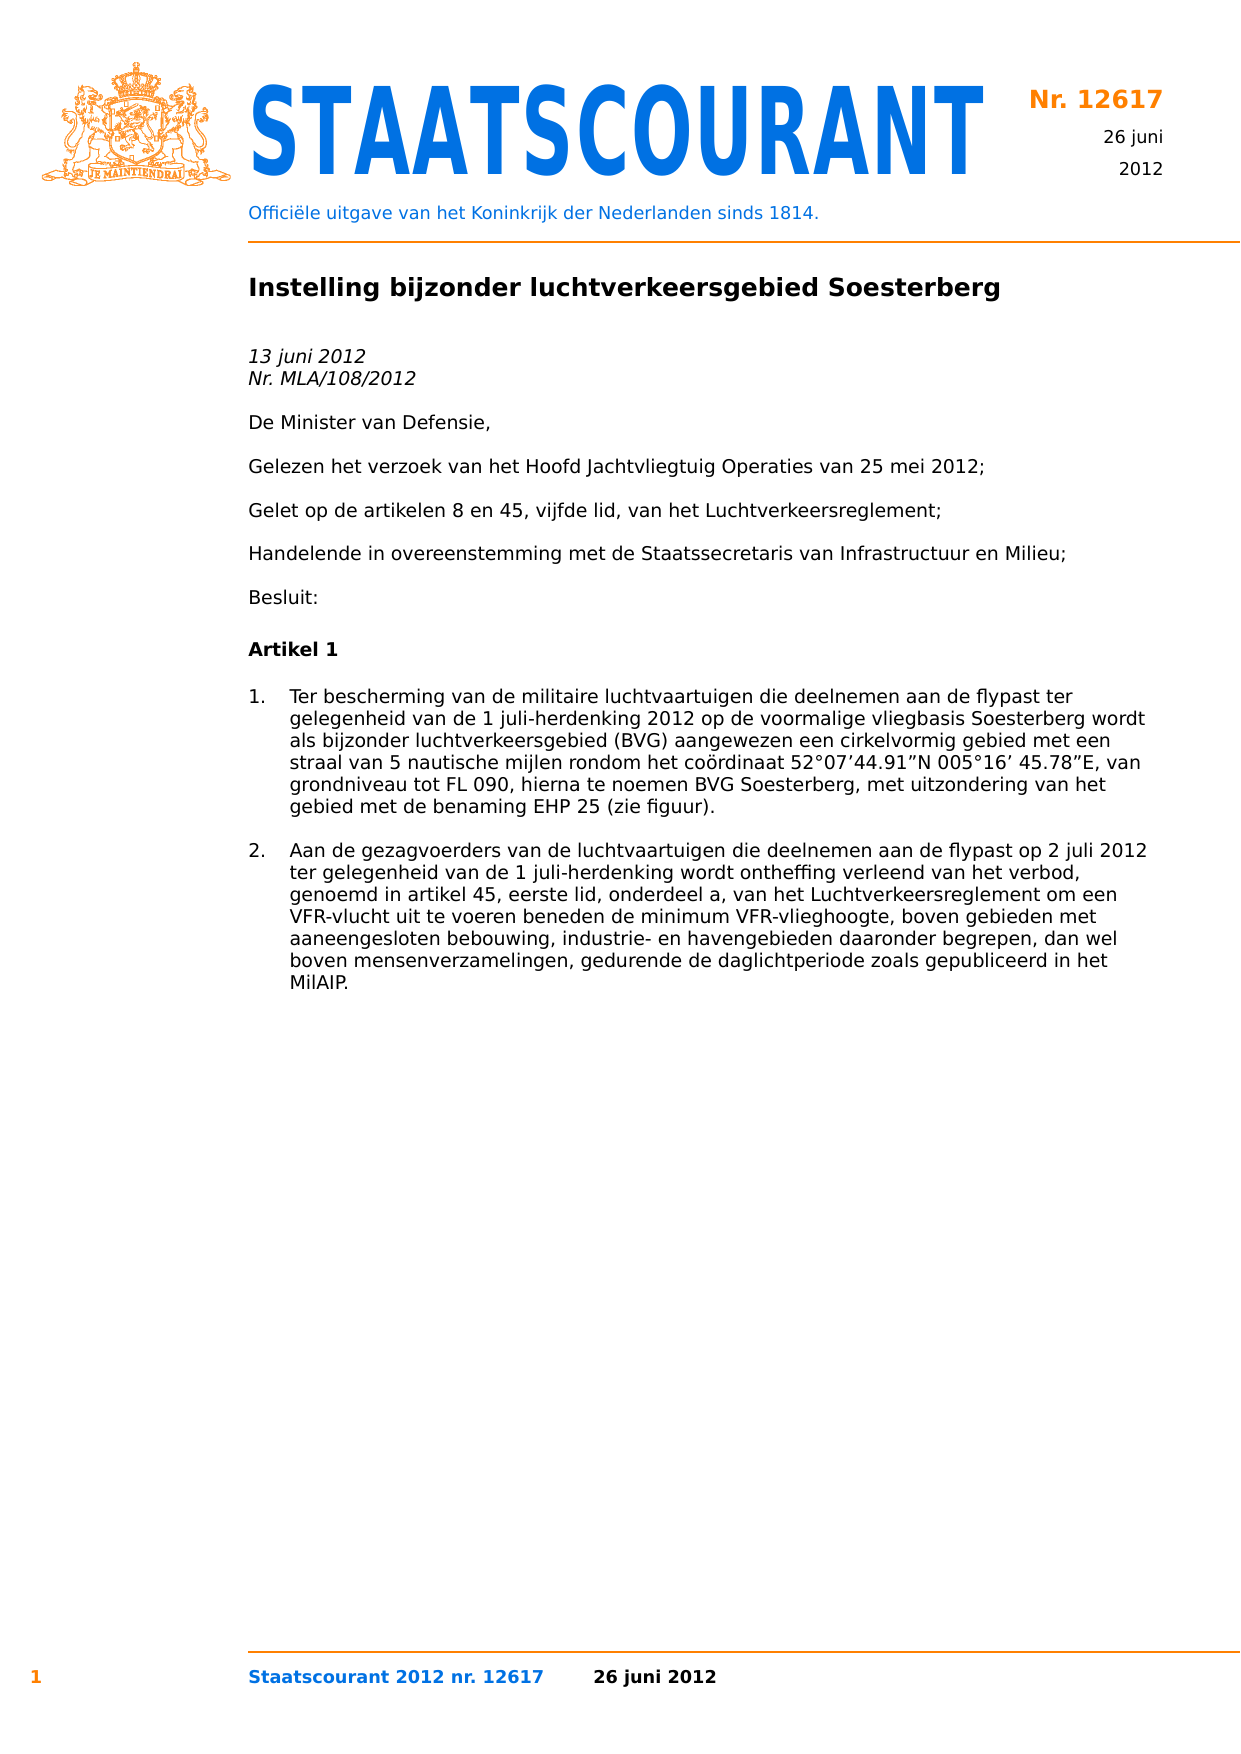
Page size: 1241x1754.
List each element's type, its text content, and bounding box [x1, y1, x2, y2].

table_header Nr. 12617 [998, 62, 1240, 121]
picture [41, 62, 231, 186]
table_header [25, 62, 248, 241]
subtitle Artikel 1 [248, 639, 1163, 661]
table_cell 26 juni [998, 121, 1240, 153]
table_cell Officiële uitgave van het Koninkrijk der Nederlanden sinds 1814. [248, 203, 1240, 241]
subtitle Instelling bijzonder luchtverkeersgebied Soesterberg [248, 273, 1163, 302]
text Besluit: [248, 587, 1163, 609]
text 2. Aan de gezagvoerders van de luchtvaartuigen die deelnemen aan de flypast op 2 juli 2012 ter gelegenheid van de 1 juli-herdenking wordt ontheffing verleend van het verbod, genoemd in artikel 45, eerste lid, onderdeel a, van het Luchtverkeersreglement om een VFR-vlucht uit te voeren beneden de minimum VFR-vlieghoogte, boven gebieden met aaneengesloten bebouwing, industrie- en havengebieden daaronder begrepen, dan wel boven mensenverzamelingen, gedurende de daglichtperiode zoals gepubliceerd in het MilAIP. [248, 840, 1163, 994]
text De Minister van Defensie, [248, 412, 1163, 434]
text Handelende in overeenstemming met de Staatssecretaris van Infrastructuur en Milieu; [248, 543, 1163, 565]
text Gelet op de artikelen 8 en 45, vijfde lid, van het Luchtverkeersreglement; [248, 499, 1163, 521]
text 13 juni 2012 [248, 346, 1163, 368]
text 1. Ter bescherming van de militaire luchtvaartuigen die deelnemen aan de flypast ter gelegenheid van de 1 juli-herdenking 2012 op de voormalige vliegbasis Soesterberg wordt als bijzonder luchtverkeersgebied (BVG) aangewezen een cirkelvormig gebied met een straal van 5 nautische mijlen rondom het coördinaat 52°07’44.91”N 005°16’ 45.78”E, van grondniveau tot FL 090, hierna te noemen BVG Soesterberg, met uitzondering van het gebied met de benaming EHP 25 (zie figuur). [248, 686, 1163, 818]
text Gelezen het verzoek van het Hoofd Jachtvliegtuig Operaties van 25 mei 2012; [248, 456, 1163, 478]
table_cell 2012 [998, 153, 1240, 203]
table_header STAATSCOURANT [248, 62, 998, 203]
text Nr. MLA/108/2012 [248, 368, 1163, 390]
